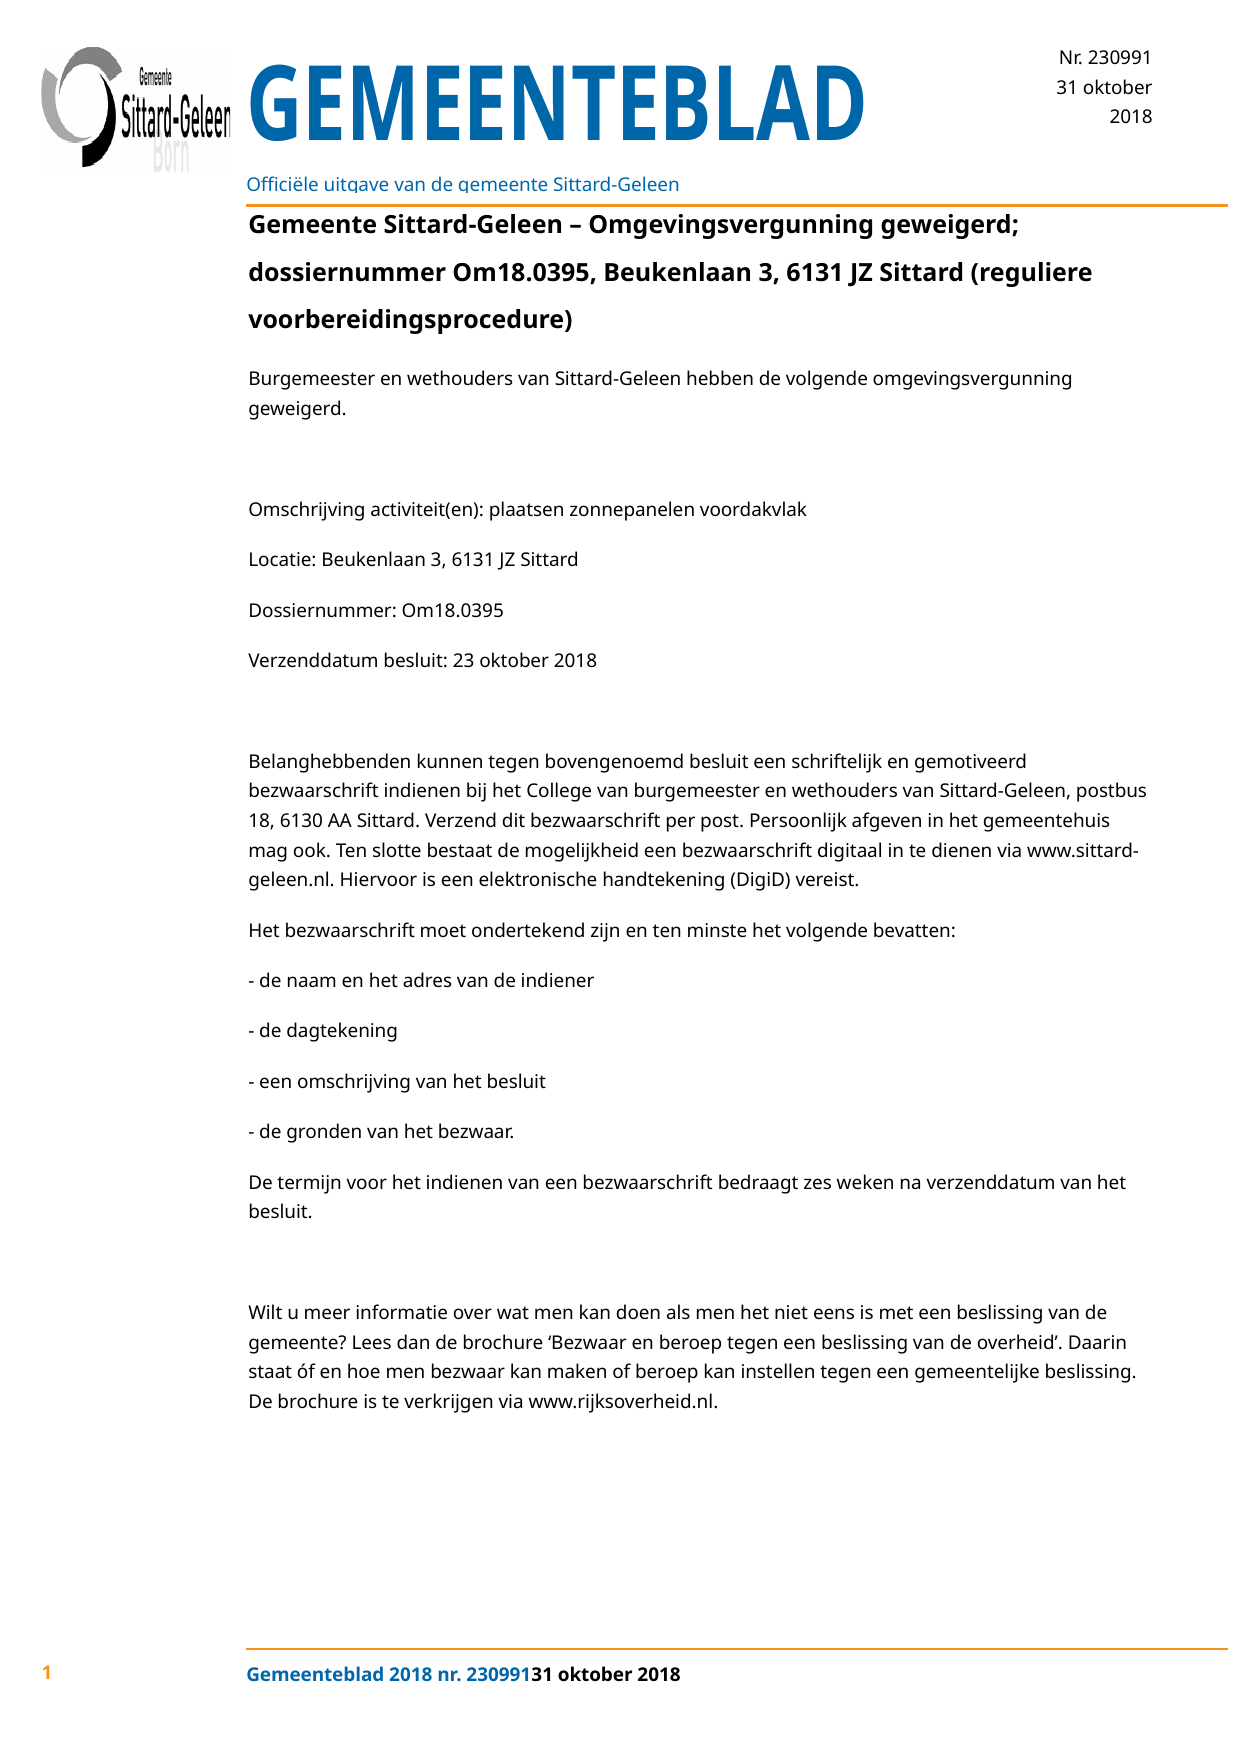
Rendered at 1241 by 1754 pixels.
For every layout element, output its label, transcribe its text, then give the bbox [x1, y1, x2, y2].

text Belanghebbenden kunnen tegen bovengenoemd besluit een schriftelijk en gemotiveerd bezwaarschrift indienen bij het College van burgemeester en wethouders van Sittard-Geleen, postbus 18, 6130 AA Sittard. Verzend dit bezwaarschrift per post. Persoonlijk afgeven in het gemeentehuis mag ook. Ten slotte bestaat de mogelijkheid een bezwaarschrift digitaal in te dienen via www.sittard-geleen.nl. Hiervoor is een elektronische handtekening (DigiD) vereist. [248, 748, 1152, 892]
text Het bezwaarschrift moet ondertekend zijn en ten minste het volgende bevatten: [248, 917, 1152, 942]
text Omschrijving activiteit(en): plaatsen zonnepanelen voordakvlak [248, 496, 1152, 522]
text De termijn voor het indienen van een bezwaarschrift bedraagt zes weken na verzenddatum van het besluit. [248, 1169, 1152, 1224]
text Wilt u meer informatie over wat men kan doen als men het niet eens is met een beslissing van de gemeente? Lees dan de brochure ‘Bezwaar en beroep tegen een beslissing van de overheid’. Daarin staat óf en hoe men bezwaar kan maken of beroep kan instellen tegen een gemeentelijke beslissing. De brochure is te verkrijgen via www.rijksoverheid.nl. [248, 1299, 1152, 1414]
text Dossiernummer: Om18.0395 [248, 597, 1152, 622]
picture [41, 47, 231, 172]
text - een omschrijving van het besluit [248, 1068, 1152, 1094]
text - de dagtekening [248, 1018, 1152, 1043]
text - de naam en het adres van de indiener [248, 967, 1152, 993]
text Burgemeester en wethouders van Sittard-Geleen hebben de volgende omgevingsvergunning geweigerd. [248, 366, 1152, 421]
text Gemeente Sittard-Geleen – Omgevingsvergunning geweigerd; dossiernummer Om18.0395, Beukenlaan 3, 6131 JZ Sittard (reguliere voorbereidingsprocedure) [248, 207, 1152, 336]
text Locatie: Beukenlaan 3, 6131 JZ Sittard [248, 546, 1152, 572]
text - de gronden van het bezwaar. [248, 1118, 1152, 1144]
text Verzenddatum besluit: 23 oktober 2018 [248, 647, 1152, 673]
